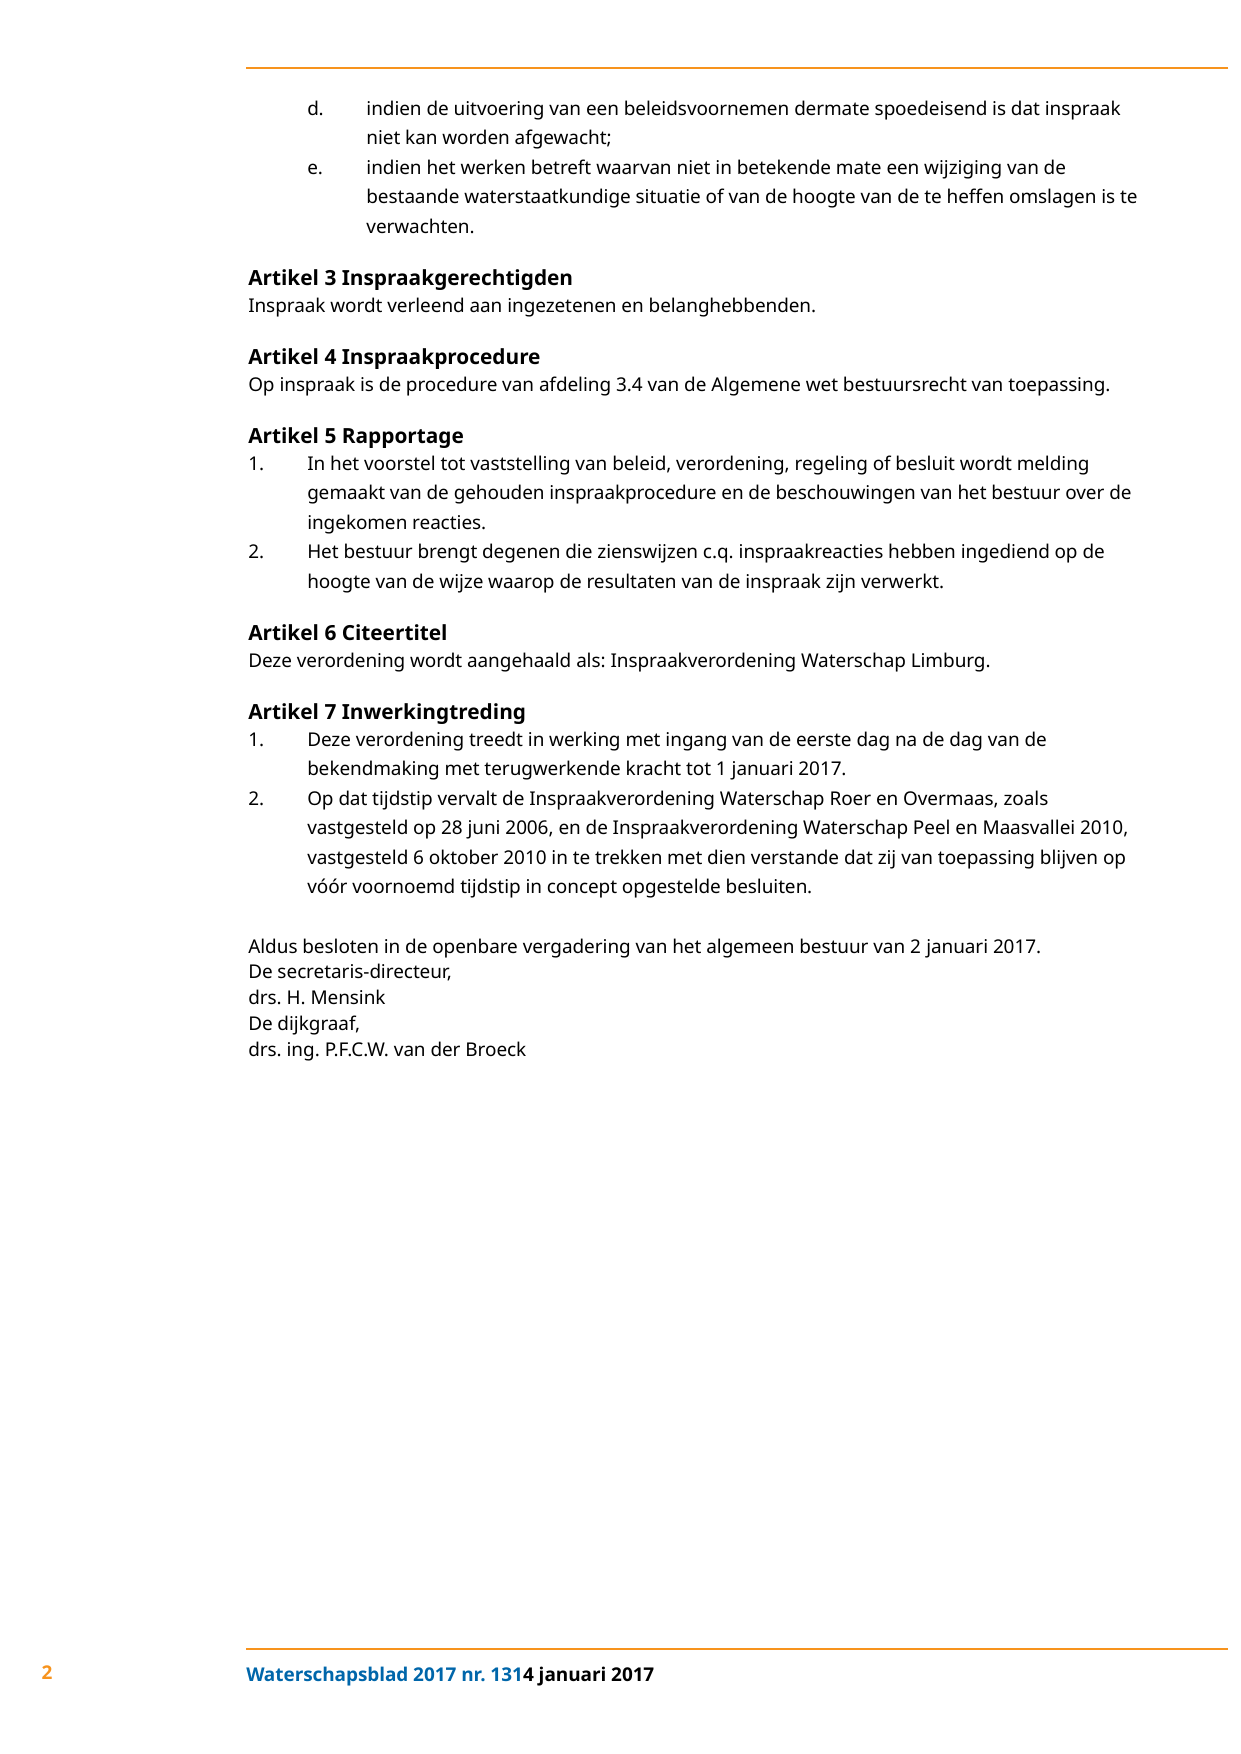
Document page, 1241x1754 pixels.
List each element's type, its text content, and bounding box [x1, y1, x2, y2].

text Artikel 3 Inspraakgerechtigden [248, 263, 1152, 292]
text drs. H. Mensink [248, 984, 1152, 1010]
text drs. ing. P.F.C.W. van der Broeck [248, 1036, 1152, 1061]
text Artikel 5 Rapportage [248, 421, 1152, 450]
text De secretaris-directeur, [248, 958, 1152, 984]
text De dijkgraaf, [248, 1010, 1152, 1036]
picture [41, 47, 231, 172]
list indien het werken betreft waarvan niet in betekende mate een wijziging van de bestaande waterstaatkundige situatie of van de hoogte van de te heffen omslagen is te verwachten. [307, 154, 1152, 239]
text Artikel 4 Inspraakprocedure [248, 342, 1152, 371]
text Aldus besloten in de openbare vergadering van het algemeen bestuur van 2 januari 2017. [248, 933, 1152, 958]
text Op inspraak is de procedure van afdeling 3.4 van de Algemene wet bestuursrecht van toepassing. [248, 371, 1152, 397]
list In het voorstel tot vaststelling van beleid, verordening, regeling of besluit wordt melding gemaakt van de gehouden inspraakprocedure en de beschouwingen van het bestuur over de ingekomen reacties. [248, 450, 1152, 534]
list Deze verordening treedt in werking met ingang van de eerste dag na de dag van de bekendmaking met terugwerkende kracht tot 1 januari 2017. [248, 726, 1152, 781]
text Artikel 6 Citeertitel [248, 618, 1152, 647]
text Deze verordening wordt aangehaald als: Inspraakverordening Waterschap Limburg. [248, 647, 1152, 673]
list indien de uitvoering van een beleidsvoornemen dermate spoedeisend is dat inspraak niet kan worden afgewacht; [307, 95, 1152, 150]
text Artikel 7 Inwerkingtreding [248, 697, 1152, 726]
text Inspraak wordt verleend aan ingezetenen en belanghebbenden. [248, 292, 1152, 318]
list Het bestuur brengt degenen die zienswijzen c.q. inspraakreacties hebben ingediend op de hoogte van de wijze waarop de resultaten van de inspraak zijn verwerkt. [248, 538, 1152, 594]
list Op dat tijdstip vervalt de Inspraakverordening Waterschap Roer en Overmaas, zoals vastgesteld op 28 juni 2006, en de Inspraakverordening Waterschap Peel en Maasvallei 2010, vastgesteld 6 oktober 2010 in te trekken met dien verstande dat zij van toepassing blijven op vóór voornoemd tijdstip in concept opgestelde besluiten. [248, 785, 1152, 899]
